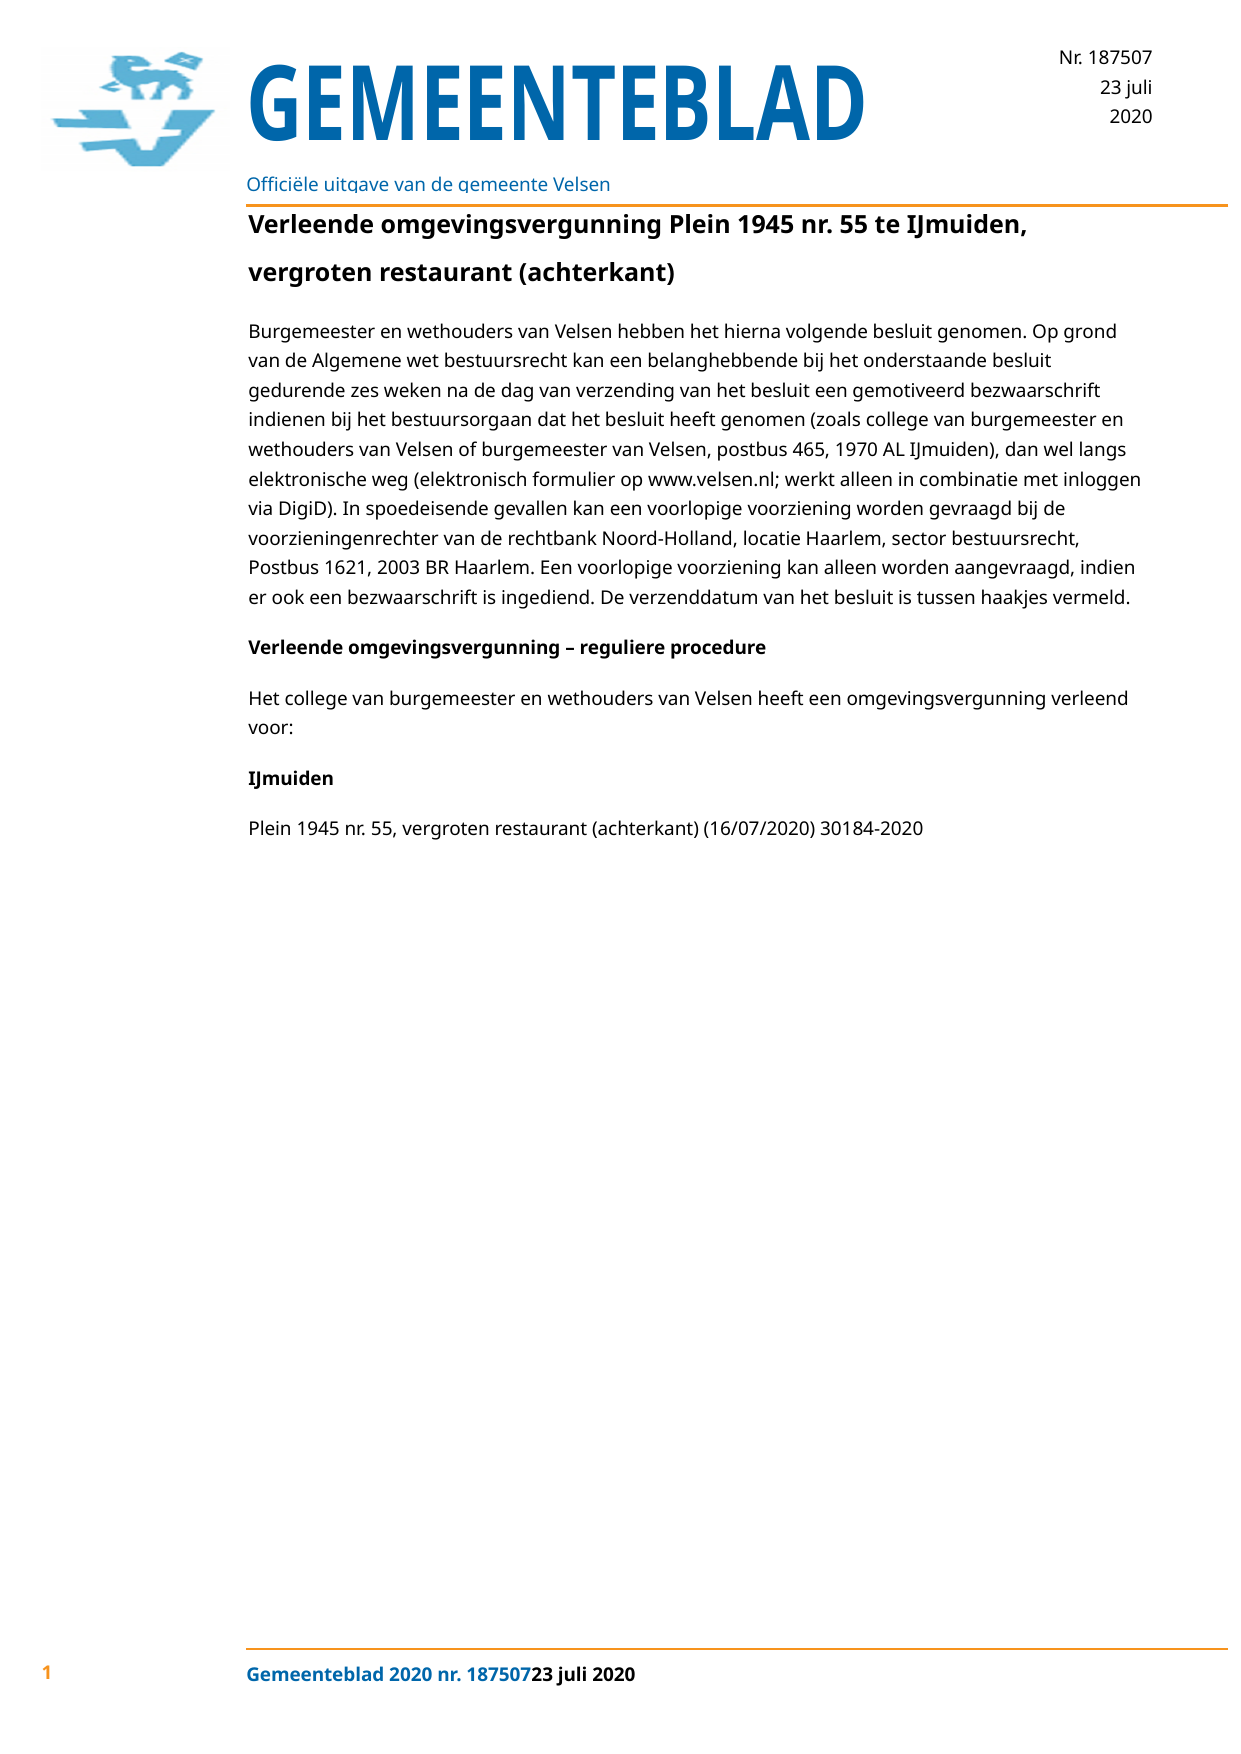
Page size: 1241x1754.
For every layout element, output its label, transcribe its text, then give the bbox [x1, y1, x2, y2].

picture [41, 47, 231, 172]
text IJmuiden [248, 765, 1152, 791]
text Plein 1945 nr. 55, vergroten restaurant (achterkant) (16/07/2020) 30184-2020 [248, 815, 1152, 841]
text Verleende omgevingsvergunning Plein 1945 nr. 55 te IJmuiden, vergroten restaurant (achterkant) [248, 207, 1152, 288]
text Het college van burgemeester en wethouders van Velsen heeft een omgevingsvergunning verleend voor: [248, 685, 1152, 740]
text Verleende omgevingsvergunning – reguliere procedure [248, 634, 1152, 660]
text Burgemeester en wethouders van Velsen hebben het hierna volgende besluit genomen. Op grond van de Algemene wet bestuursrecht kan een belanghebbende bij het onderstaande besluit gedurende zes weken na de dag van verzending van het besluit een gemotiveerd bezwaarschrift indienen bij het bestuursorgaan dat het besluit heeft genomen (zoals college van burgemeester en wethouders van Velsen of burgemeester van Velsen, postbus 465, 1970 AL IJmuiden), dan wel langs elektronische weg (elektronisch formulier op www.velsen.nl; werkt alleen in combinatie met inloggen via DigiD). In spoedeisende gevallen kan een voorlopige voorziening worden gevraagd bij de voorzieningenrechter van de rechtbank Noord-Holland, locatie Haarlem, sector bestuursrecht, Postbus 1621, 2003 BR Haarlem. Een voorlopige voorziening kan alleen worden aangevraagd, indien er ook een bezwaarschrift is ingediend. De verzenddatum van het besluit is tussen haakjes vermeld. [248, 318, 1152, 610]
